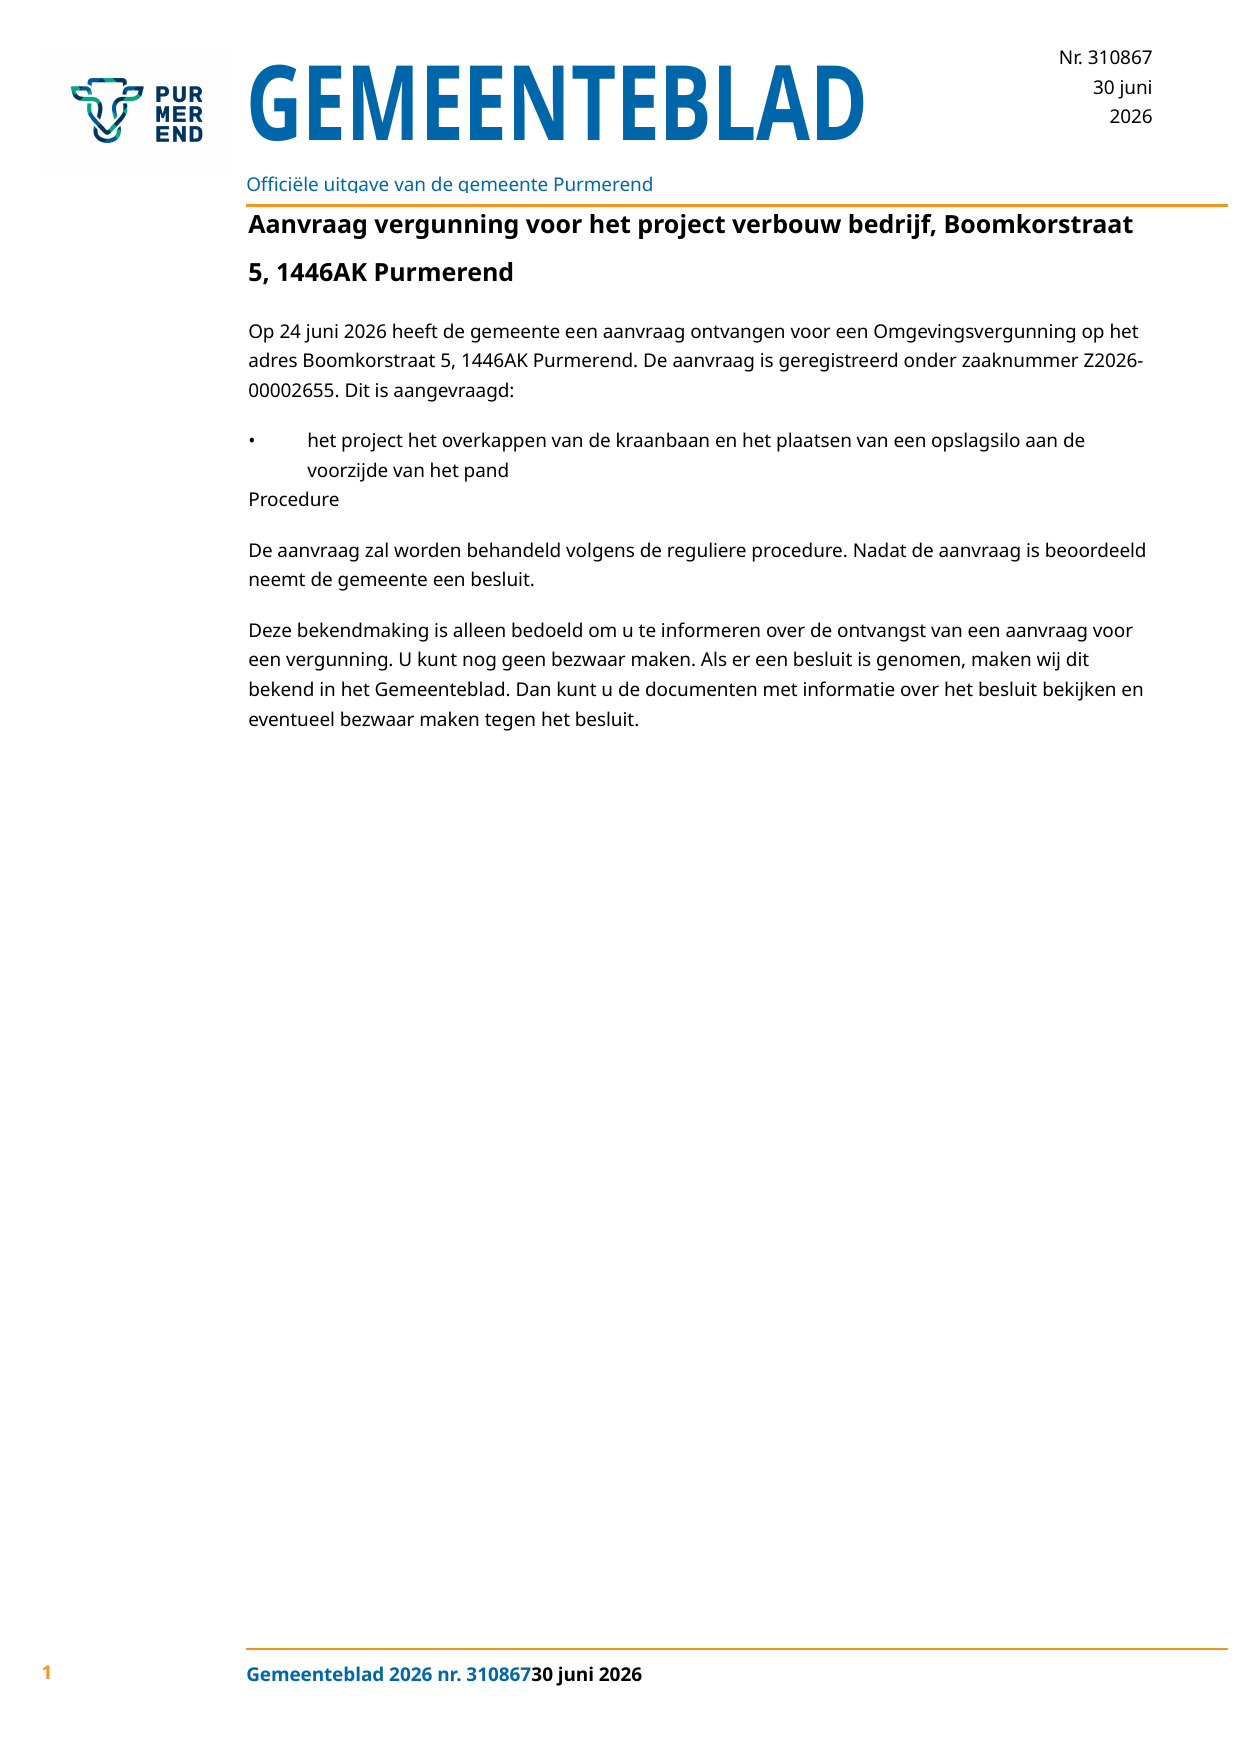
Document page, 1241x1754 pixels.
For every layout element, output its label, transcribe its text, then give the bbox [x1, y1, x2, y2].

text De aanvraag zal worden behandeld volgens de reguliere procedure. Nadat de aanvraag is beoordeeld neemt de gemeente een besluit. [248, 537, 1152, 592]
list het project het overkappen van de kraanbaan en het plaatsen van een opslagsilo aan de voorzijde van het pand [248, 427, 1152, 483]
picture [41, 47, 231, 172]
text Aanvraag vergunning voor het project verbouw bedrijf, Boomkorstraat 5, 1446AK Purmerend [248, 207, 1152, 288]
text Deze bekendmaking is alleen bedoeld om u te informeren over de ontvangst van een aanvraag voor een vergunning. U kunt nog geen bezwaar maken. Als er een besluit is genomen, maken wij dit bekend in het Gemeenteblad. Dan kunt u de documenten met informatie over het besluit bekijken en eventueel bezwaar maken tegen het besluit. [248, 617, 1152, 732]
text Procedure [248, 487, 1152, 512]
text Op 24 juni 2026 heeft de gemeente een aanvraag ontvangen voor een Omgevingsvergunning op het adres Boomkorstraat 5, 1446AK Purmerend. De aanvraag is geregistreerd onder zaaknummer Z2026-00002655. Dit is aangevraagd: [248, 318, 1152, 403]
